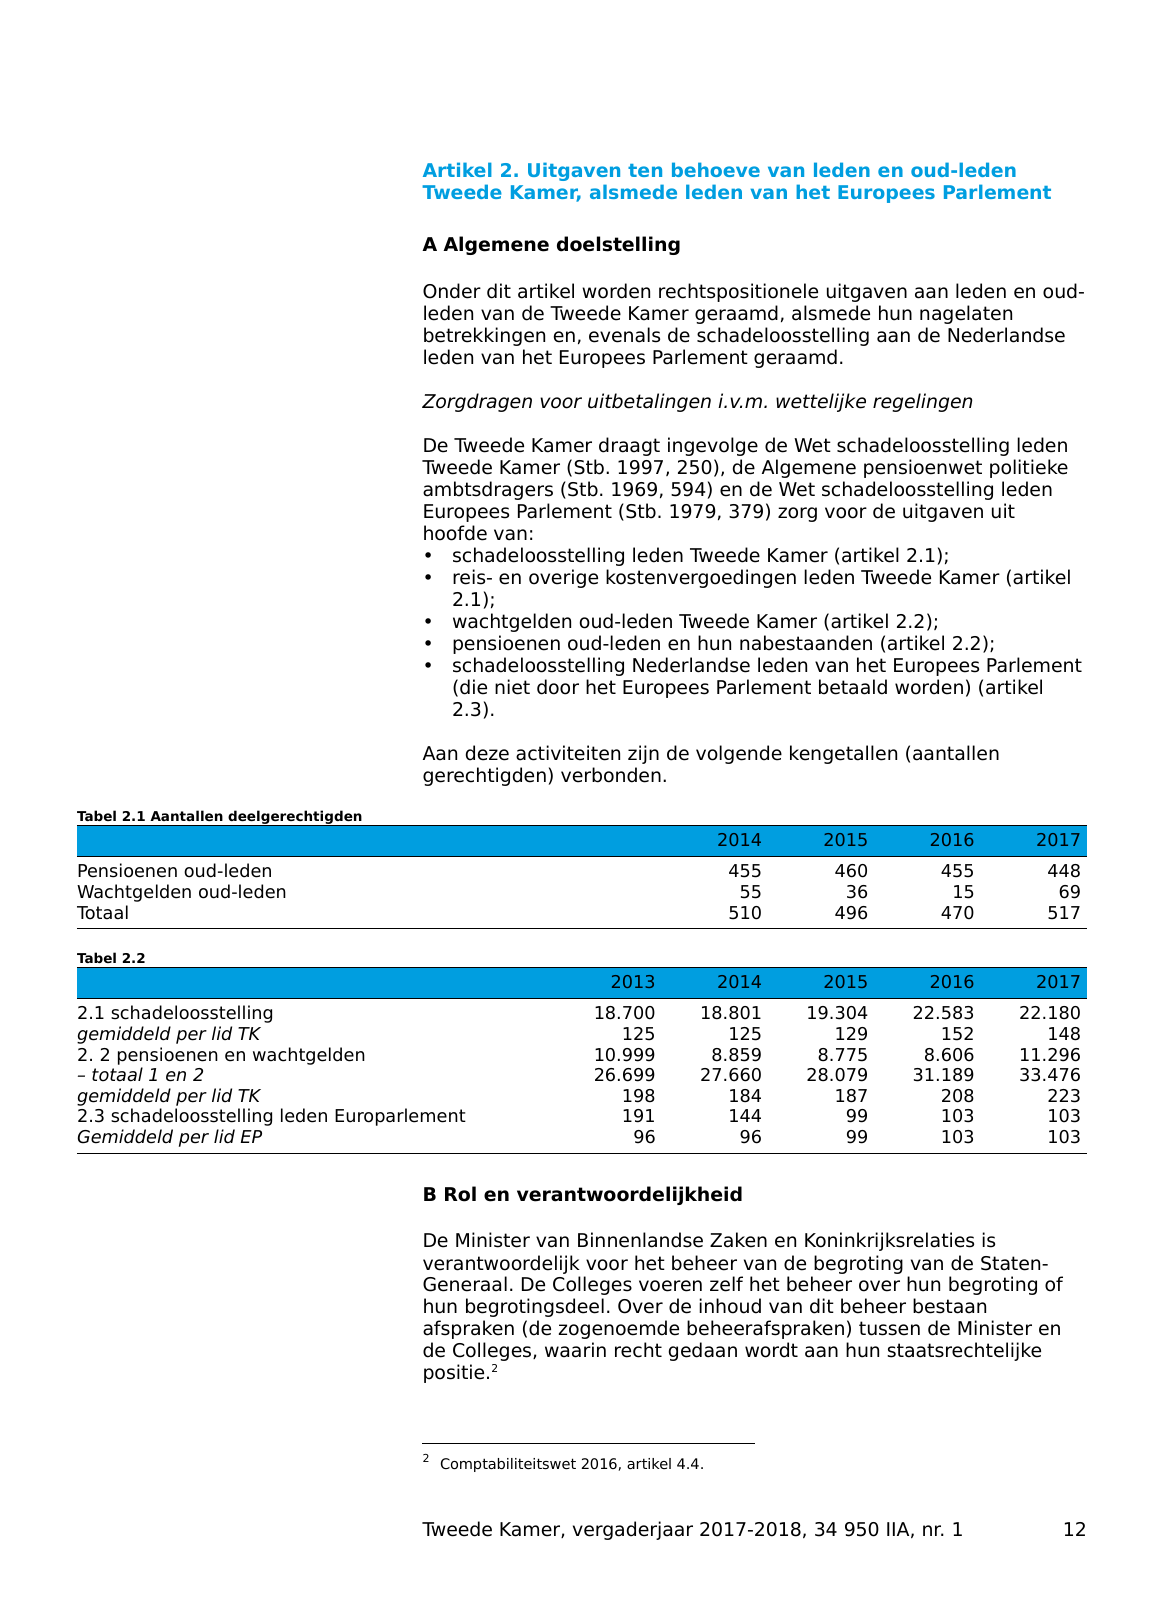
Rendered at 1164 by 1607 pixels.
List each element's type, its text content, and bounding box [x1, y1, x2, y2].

text • pensioenen oud-leden en hun nabestaanden (artikel 2.2); [422, 633, 1087, 655]
table_cell 470 [874, 903, 980, 928]
table_cell Gemiddeld per lid EP [77, 1127, 555, 1152]
text De Minister van Binnenlandse Zaken en Koninkrijksrelaties is verantwoordelijk voor het beheer van de begroting van de Staten-Generaal. De Colleges voeren zelf het beheer over hun begroting of hun begrotingsdeel. Over de inhoud van dit beheer bestaan afspraken (de zogenoemde beheerafspraken) tussen de Minister en de Colleges, waarin recht gedaan wordt aan hun staatsrechtelijke positie. [422, 1230, 1087, 1384]
table_cell 2014 [661, 826, 768, 856]
table_cell [77, 968, 555, 998]
table_cell 517 [980, 903, 1087, 928]
text De Tweede Kamer draagt ingevolge de Wet schadeloosstelling leden Tweede Kamer (Stb. 1997, 250), de Algemene pensioenwet politieke ambtsdragers (Stb. 1969, 594) en de Wet schadeloosstelling leden Europees Parlement (Stb. 1979, 379) zorg voor de uitgaven uit hoofde van: [422, 435, 1087, 545]
table_cell 2016 [874, 968, 980, 998]
table_cell – totaal 1 en 2 [77, 1065, 555, 1086]
table_cell 103 [874, 1106, 980, 1127]
table_cell 103 [980, 1106, 1087, 1127]
table_cell gemiddeld per lid TK [77, 1024, 555, 1044]
table_cell 144 [661, 1106, 768, 1127]
table_cell 15 [874, 882, 980, 903]
table_cell 10.999 [555, 1045, 661, 1065]
text Onder dit artikel worden rechtspositionele uitgaven aan leden en oud-leden van de Tweede Kamer geraamd, alsmede hun nagelaten betrekkingen en, evenals de schadeloosstelling aan de Nederlandse leden van het Europees Parlement geraamd. [422, 281, 1087, 369]
table_cell 8.775 [768, 1045, 874, 1065]
text • reis- en overige kostenvergoedingen leden Tweede Kamer (artikel 2.1); [422, 567, 1087, 611]
table_cell 22.180 [980, 999, 1087, 1024]
table_cell 103 [980, 1127, 1087, 1152]
table_cell 455 [874, 857, 980, 882]
table_cell 496 [768, 903, 874, 928]
table_cell 2017 [980, 968, 1087, 998]
table_cell 198 [555, 1086, 661, 1106]
table_cell 69 [980, 882, 1087, 903]
table_cell 184 [661, 1086, 768, 1106]
text • schadeloosstelling leden Tweede Kamer (artikel 2.1); [422, 545, 1087, 567]
table_cell 8.606 [874, 1045, 980, 1065]
table_cell 28.079 [768, 1065, 874, 1086]
subtitle Zorgdragen voor uitbetalingen i.v.m. wettelijke regelingen [422, 391, 1087, 413]
text • schadeloosstelling Nederlandse leden van het Europees Parlement (die niet door het Europees Parlement betaald worden) (artikel 2.3). [422, 655, 1087, 721]
table_cell 460 [768, 857, 874, 882]
table_cell 208 [874, 1086, 980, 1106]
table_cell 2. 2 pensioenen en wachtgelden [77, 1045, 555, 1065]
table_cell 2015 [768, 968, 874, 998]
subtitle B Rol en verantwoordelijkheid [422, 1183, 1087, 1205]
text Aan deze activiteiten zijn de volgende kengetallen (aantallen gerechtigden) verbonden. [422, 743, 1087, 787]
subtitle A Algemene doelstelling [422, 234, 1087, 256]
table_cell 11.296 [980, 1045, 1087, 1065]
subtitle Artikel 2. Uitgaven ten behoeve van leden en oud-leden Tweede Kamer, alsmede leden van het Europees Parlement [422, 160, 1087, 204]
table_cell 96 [661, 1127, 768, 1152]
table_cell 22.583 [874, 999, 980, 1024]
table_cell 2016 [874, 826, 980, 856]
table_cell 19.304 [768, 999, 874, 1024]
table_header Tabel 2.2 [77, 951, 1087, 967]
table_cell 2013 [555, 968, 661, 998]
table_cell 2.1 schadeloosstelling [77, 999, 555, 1024]
table_cell 27.660 [661, 1065, 768, 1086]
table_cell Totaal [77, 903, 661, 928]
table_cell 99 [768, 1127, 874, 1152]
table_cell 8.859 [661, 1045, 768, 1065]
table_cell 510 [661, 903, 768, 928]
table_cell 191 [555, 1106, 661, 1127]
table_cell 448 [980, 857, 1087, 882]
table_cell 148 [980, 1024, 1087, 1044]
table_cell 36 [768, 882, 874, 903]
table_header Tabel 2.1 Aantallen deelgerechtigden [77, 809, 1087, 824]
table_cell 129 [768, 1024, 874, 1044]
text • wachtgelden oud-leden Tweede Kamer (artikel 2.2); [422, 611, 1087, 633]
table_cell 152 [874, 1024, 980, 1044]
table_cell 103 [874, 1127, 980, 1152]
table_cell 125 [661, 1024, 768, 1044]
table_cell 2017 [980, 826, 1087, 856]
table_cell 455 [661, 857, 768, 882]
table_cell 96 [555, 1127, 661, 1152]
table_cell gemiddeld per lid TK [77, 1086, 555, 1106]
table_cell 18.801 [661, 999, 768, 1024]
table_cell 33.476 [980, 1065, 1087, 1086]
table_cell 2.3 schadeloosstelling leden Europarlement [77, 1106, 555, 1127]
table_cell 2015 [768, 826, 874, 856]
table_cell 18.700 [555, 999, 661, 1024]
table_cell 31.189 [874, 1065, 980, 1086]
table_cell 2014 [661, 968, 768, 998]
table_cell 99 [768, 1106, 874, 1127]
table_cell Pensioenen oud-leden [77, 857, 661, 882]
table_cell 223 [980, 1086, 1087, 1106]
table_cell Wachtgelden oud-leden [77, 882, 661, 903]
text Comptabiliteitswet 2016, artikel 4.4. [422, 1452, 1087, 1474]
table_cell 55 [661, 882, 768, 903]
table_cell 26.699 [555, 1065, 661, 1086]
table_cell [77, 826, 661, 856]
table_cell 187 [768, 1086, 874, 1106]
table_cell 125 [555, 1024, 661, 1044]
